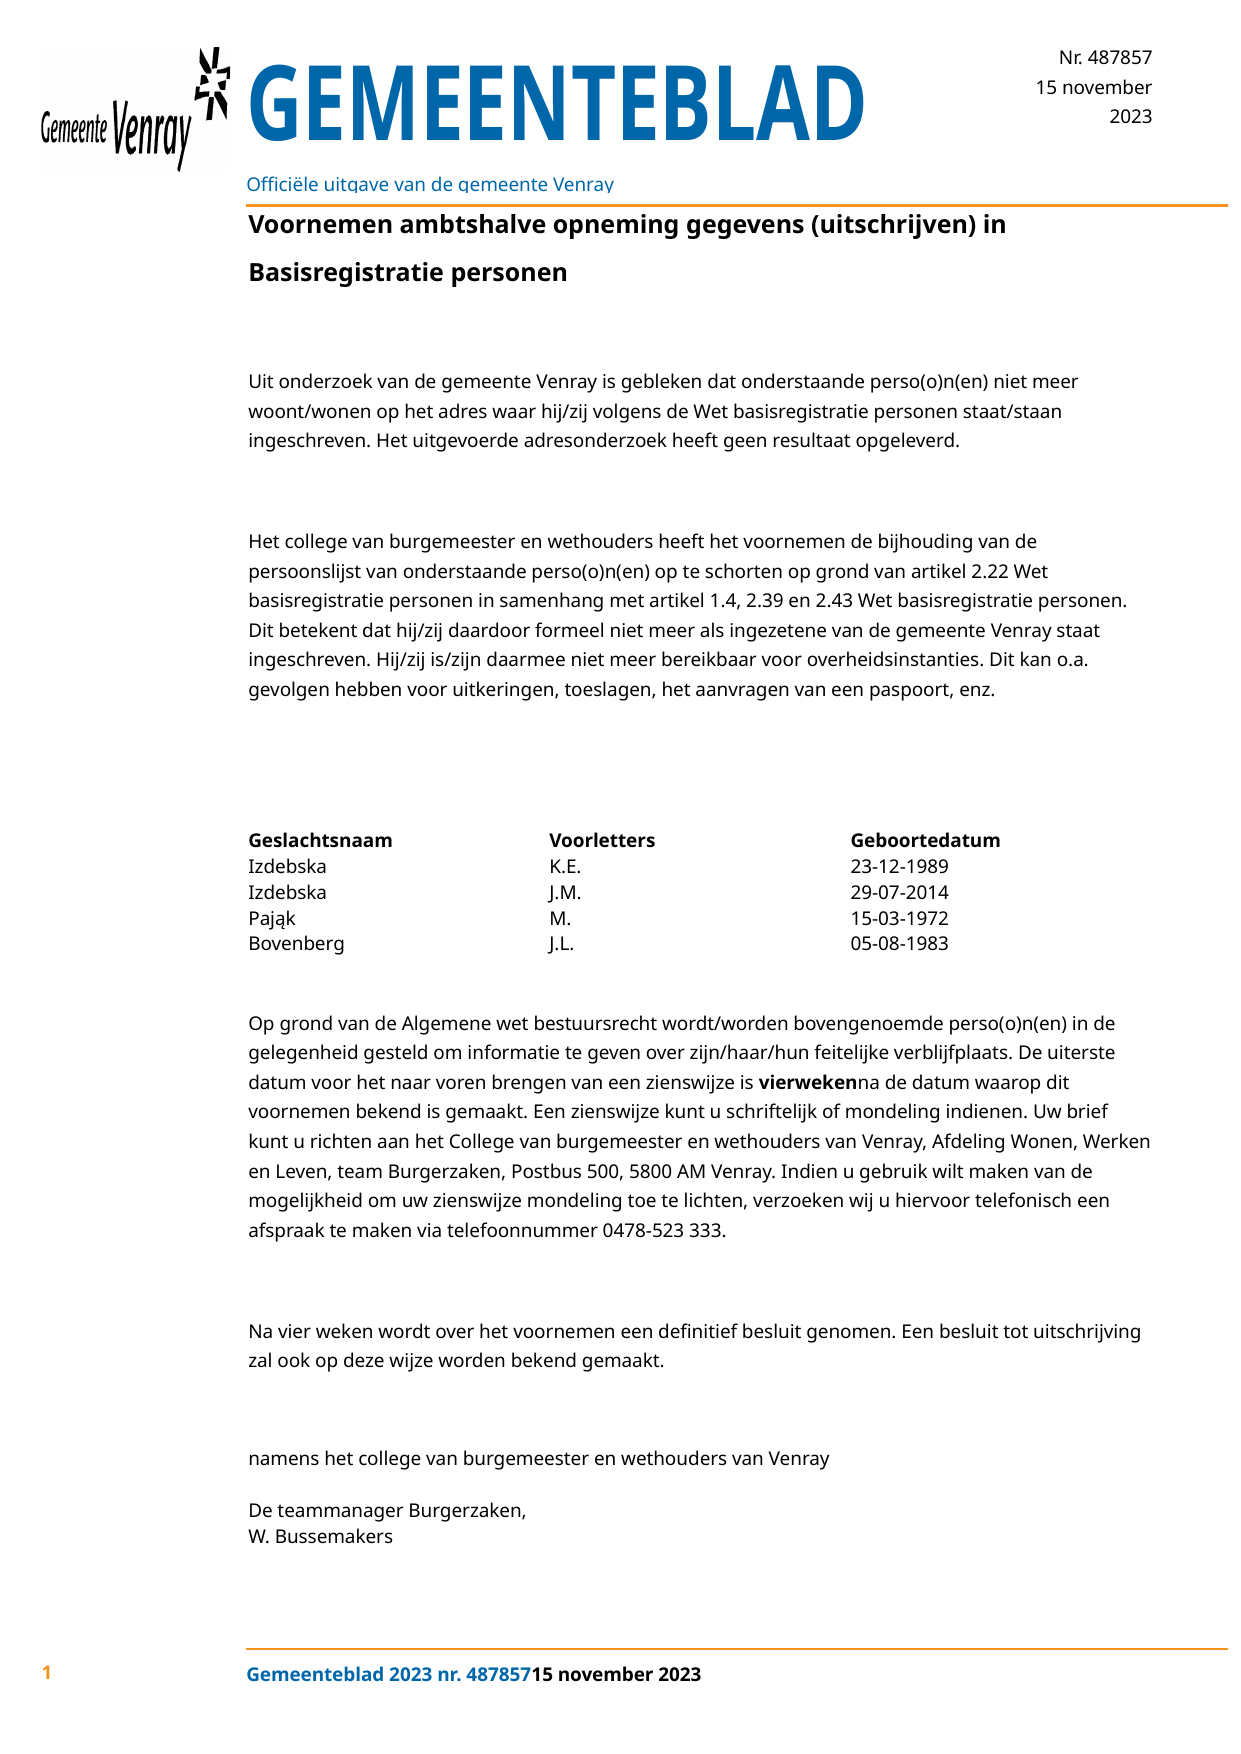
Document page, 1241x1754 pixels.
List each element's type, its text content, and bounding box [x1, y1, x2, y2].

table_cell J.M. [549, 879, 850, 905]
text Voornemen ambtshalve opneming gegevens (uitschrijven) in Basisregistratie personen [248, 207, 1152, 288]
table_cell Izdebska [248, 879, 549, 905]
text namens het college van burgemeester en wethouders van Venray [248, 1446, 1152, 1471]
text Het college van burgemeester en wethouders heeft het voornemen de bijhouding van de persoonslijst van onderstaande perso(o)n(en) op te schorten op grond van artikel 2.22 Wet basisregistratie personen in samenhang met artikel 1.4, 2.39 en 2.43 Wet basisregistratie personen. Dit betekent dat hij/zij daardoor formeel niet meer als ingezetene van de gemeente Venray staat ingeschreven. Hij/zij is/zijn daarmee niet meer bereikbaar voor overheidsinstanties. Dit kan o.a. gevolgen hebben voor uitkeringen, toeslagen, het aanvragen van een paspoort, enz. [248, 528, 1152, 702]
table_cell Bovenberg [248, 931, 549, 956]
table_cell 23-12-1989 [850, 853, 1152, 879]
table_cell M. [549, 905, 850, 931]
table_header Voorletters [549, 828, 850, 853]
table_header Geboortedatum [850, 828, 1152, 853]
table_cell Pająk [248, 905, 549, 931]
table_cell Izdebska [248, 853, 549, 879]
text Uit onderzoek van de gemeente Venray is gebleken dat onderstaande perso(o)n(en) niet meer woont/wonen op het adres waar hij/zij volgens de Wet basisregistratie personen staat/staan ingeschreven. Het uitgevoerde adresonderzoek heeft geen resultaat opgeleverd. [248, 368, 1152, 453]
table_cell J.L. [549, 931, 850, 956]
table_cell 05-08-1983 [850, 931, 1152, 956]
text De teammanager Burgerzaken, [248, 1497, 1152, 1523]
text W. Bussemakers [248, 1523, 1152, 1548]
picture [41, 47, 231, 172]
table_cell 29-07-2014 [850, 879, 1152, 905]
table_cell K.E. [549, 853, 850, 879]
text Na vier weken wordt over het voornemen een definitief besluit genomen. Een besluit tot uitschrijving zal ook op deze wijze worden bekend gemaakt. [248, 1318, 1152, 1373]
table_header Geslachtsnaam [248, 828, 549, 853]
table_cell 15-03-1972 [850, 905, 1152, 931]
text Op grond van de Algemene wet bestuursrecht wordt/worden bovengenoemde perso(o)n(en) in de gelegenheid gesteld om informatie te geven over zijn/haar/hun feitelijke verblijfplaats. De uiterste datum voor het naar voren brengen van een zienswijze is vierwekenna de datum waarop dit voornemen bekend is gemaakt. Een zienswijze kunt u schriftelijk of mondeling indienen. Uw brief kunt u richten aan het College van burgemeester en wethouders van Venray, Afdeling Wonen, Werken en Leven, team Burgerzaken, Postbus 500, 5800 AM Venray. Indien u gebruik wilt maken van de mogelijkheid om uw zienswijze mondeling toe te lichten, verzoeken wij u hiervoor telefonisch een afspraak te maken via telefoonnummer 0478-523 333. [248, 1010, 1152, 1243]
